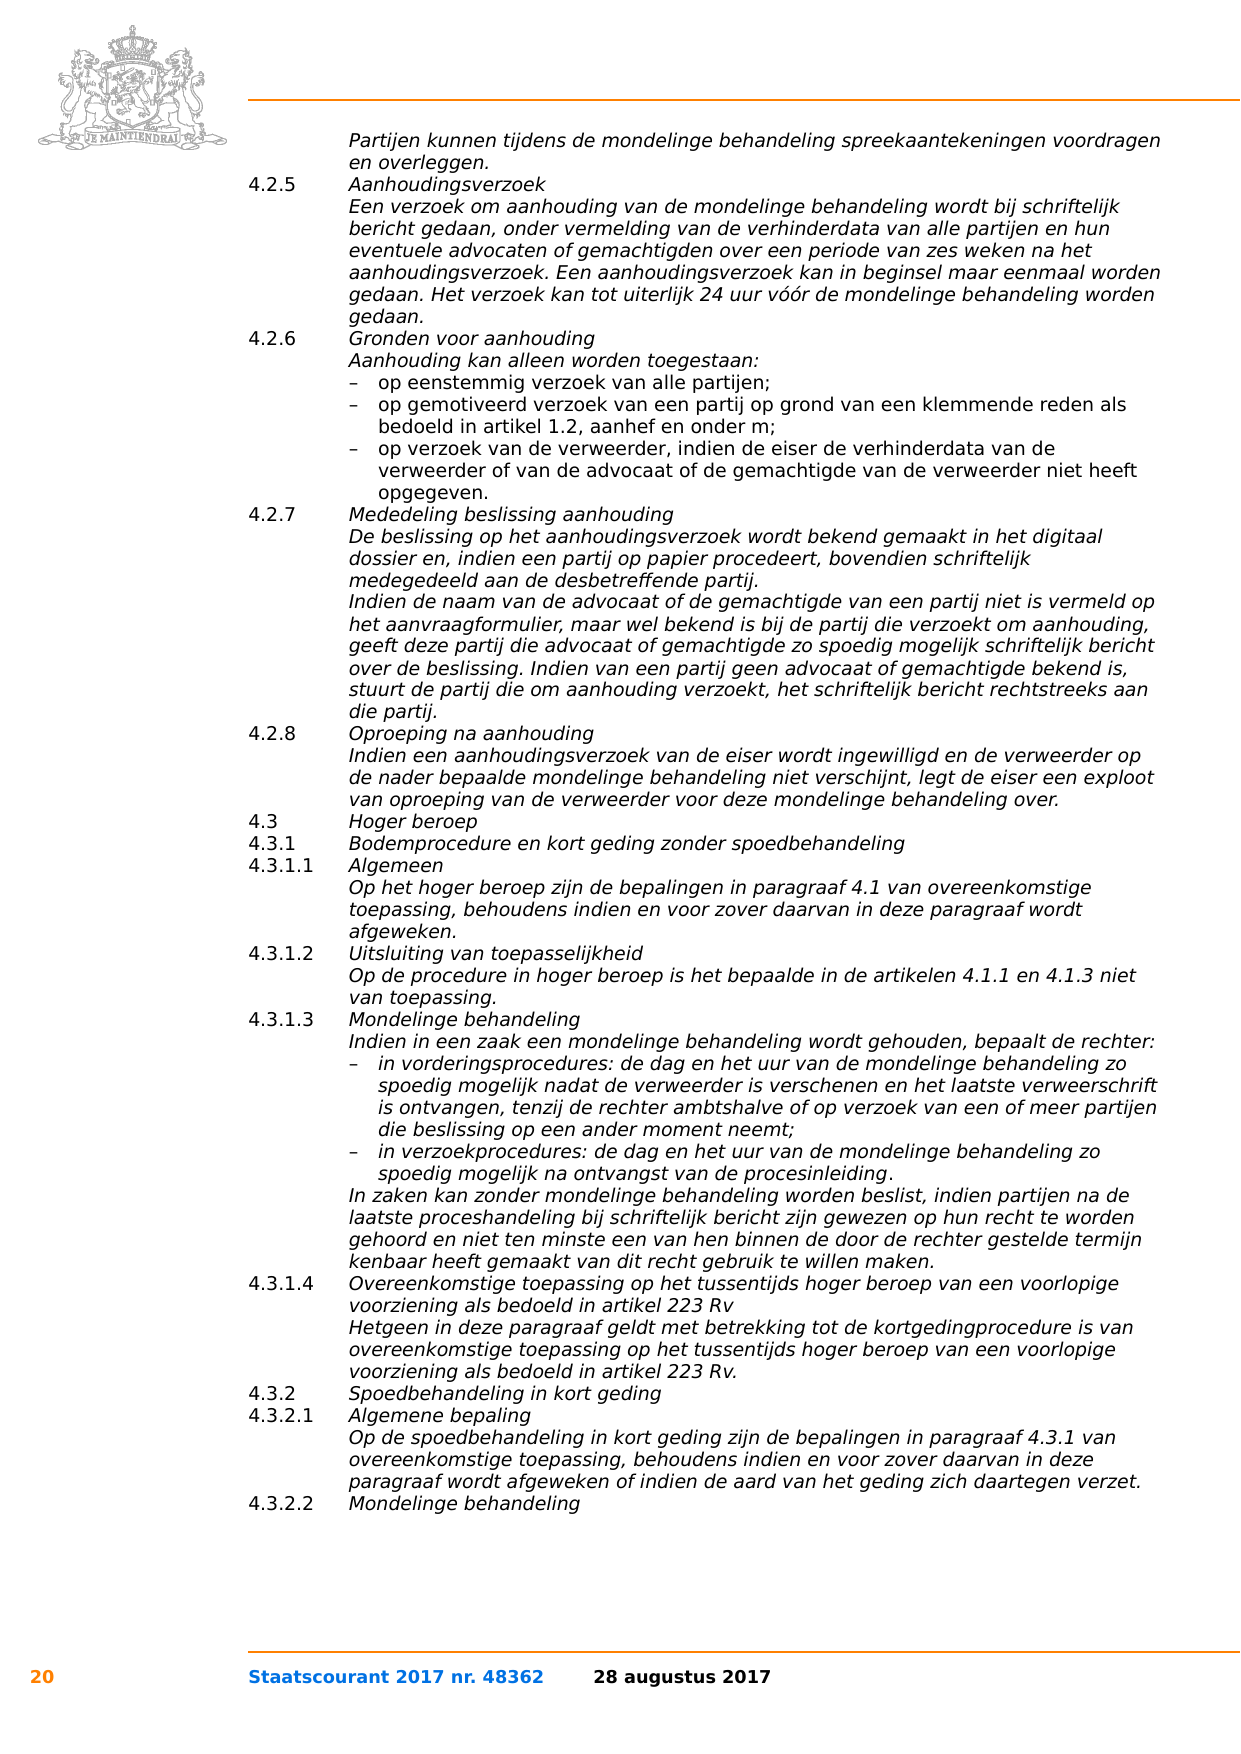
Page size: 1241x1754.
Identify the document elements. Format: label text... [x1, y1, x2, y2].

text Op de procedure in hoger beroep is het bepaalde in de artikelen 4.1.1 en 4.1.3 niet van toepassing. [348, 965, 1163, 1009]
picture [38, 25, 227, 150]
text De beslissing op het aanhoudingsverzoek wordt bekend gemaakt in het digitaal dossier en, indien een partij op papier procedeert, bovendien schriftelijk medegedeeld aan de desbetreffende partij. [348, 526, 1163, 591]
text – in verzoekprocedures: de dag en het uur van de mondelinge behandeling zo spoedig mogelijk na ontvangst van de procesinleiding. [348, 1141, 1163, 1185]
text In zaken kan zonder mondelinge behandeling worden beslist, indien partijen na de laatste proceshandeling bij schriftelijk bericht zijn gewezen op hun recht te worden gehoord en niet ten minste een van hen binnen de door de rechter gestelde termijn kenbaar heeft gemaakt van dit recht gebruik te willen maken. [348, 1185, 1163, 1273]
text 4.3.1.1 Algemeen [248, 855, 1163, 877]
text 4.3.2 Spoedbehandeling in kort geding [248, 1383, 1163, 1405]
text Indien een aanhoudingsverzoek van de eiser wordt ingewilligd en de verweerder op de nader bepaalde mondelinge behandeling niet verschijnt, legt de eiser een exploot van oproeping van de verweerder voor deze mondelinge behandeling over. [348, 745, 1163, 811]
text 4.2.5 Aanhoudingsverzoek [248, 174, 1163, 196]
text 4.3.1.3 Mondelinge behandeling [248, 1009, 1163, 1031]
text 4.3.2.1 Algemene bepaling [248, 1405, 1163, 1427]
text Indien in een zaak een mondelinge behandeling wordt gehouden, bepaalt de rechter: [348, 1031, 1163, 1053]
text – op eenstemmig verzoek van alle partijen; [348, 372, 1163, 394]
text 4.2.8 Oproeping na aanhouding [248, 723, 1163, 745]
text 4.3.1.2 Uitsluiting van toepasselijkheid [248, 943, 1163, 965]
text 4.2.6 Gronden voor aanhouding [248, 328, 1163, 350]
text Op het hoger beroep zijn de bepalingen in paragraaf 4.1 van overeenkomstige toepassing, behoudens indien en voor zover daarvan in deze paragraaf wordt afgeweken. [348, 877, 1163, 943]
text – op verzoek van de verweerder, indien de eiser de verhinderdata van de verweerder of van de advocaat of de gemachtigde van de verweerder niet heeft opgegeven. [348, 438, 1163, 503]
text 4.3 Hoger beroep [248, 811, 1163, 833]
text 4.2.7 Mededeling beslissing aanhouding [248, 503, 1163, 526]
text Op de spoedbehandeling in kort geding zijn de bepalingen in paragraaf 4.3.1 van overeenkomstige toepassing, behoudens indien en voor zover daarvan in deze paragraaf wordt afgeweken of indien de aard van het geding zich daartegen verzet. [348, 1427, 1163, 1493]
text 4.3.1.4 Overeenkomstige toepassing op het tussentijds hoger beroep van een voorlopige voorziening als bedoeld in artikel 223 Rv [248, 1273, 1163, 1317]
text Indien de naam van de advocaat of de gemachtigde van een partij niet is vermeld op het aanvraagformulier, maar wel bekend is bij de partij die verzoekt om aanhouding, geeft deze partij die advocaat of gemachtigde zo spoedig mogelijk schriftelijk bericht over de beslissing. Indien van een partij geen advocaat of gemachtigde bekend is, stuurt de partij die om aanhouding verzoekt, het schriftelijk bericht rechtstreeks aan die partij. [348, 591, 1163, 723]
text 4.3.2.2 Mondelinge behandeling [248, 1493, 1163, 1514]
text – op gemotiveerd verzoek van een partij op grond van een klemmende reden als bedoeld in artikel 1.2, aanhef en onder m; [348, 394, 1163, 438]
text – in vorderingsprocedures: de dag en het uur van de mondelinge behandeling zo spoedig mogelijk nadat de verweerder is verschenen en het laatste verweerschrift is ontvangen, tenzij de rechter ambtshalve of op verzoek van een of meer partijen die beslissing op een ander moment neemt; [348, 1053, 1163, 1141]
text Partijen kunnen tijdens de mondelinge behandeling spreekaantekeningen voordragen en overleggen. [348, 130, 1163, 174]
text Aanhouding kan alleen worden toegestaan: [348, 350, 1163, 372]
text Een verzoek om aanhouding van de mondelinge behandeling wordt bij schriftelijk bericht gedaan, onder vermelding van de verhinderdata van alle partijen en hun eventuele advocaten of gemachtigden over een periode van zes weken na het aanhoudingsverzoek. Een aanhoudingsverzoek kan in beginsel maar eenmaal worden gedaan. Het verzoek kan tot uiterlijk 24 uur vóór de mondelinge behandeling worden gedaan. [348, 196, 1163, 328]
text 4.3.1 Bodemprocedure en kort geding zonder spoedbehandeling [248, 833, 1163, 855]
text Hetgeen in deze paragraaf geldt met betrekking tot de kortgedingprocedure is van overeenkomstige toepassing op het tussentijds hoger beroep van een voorlopige voorziening als bedoeld in artikel 223 Rv. [348, 1317, 1163, 1383]
